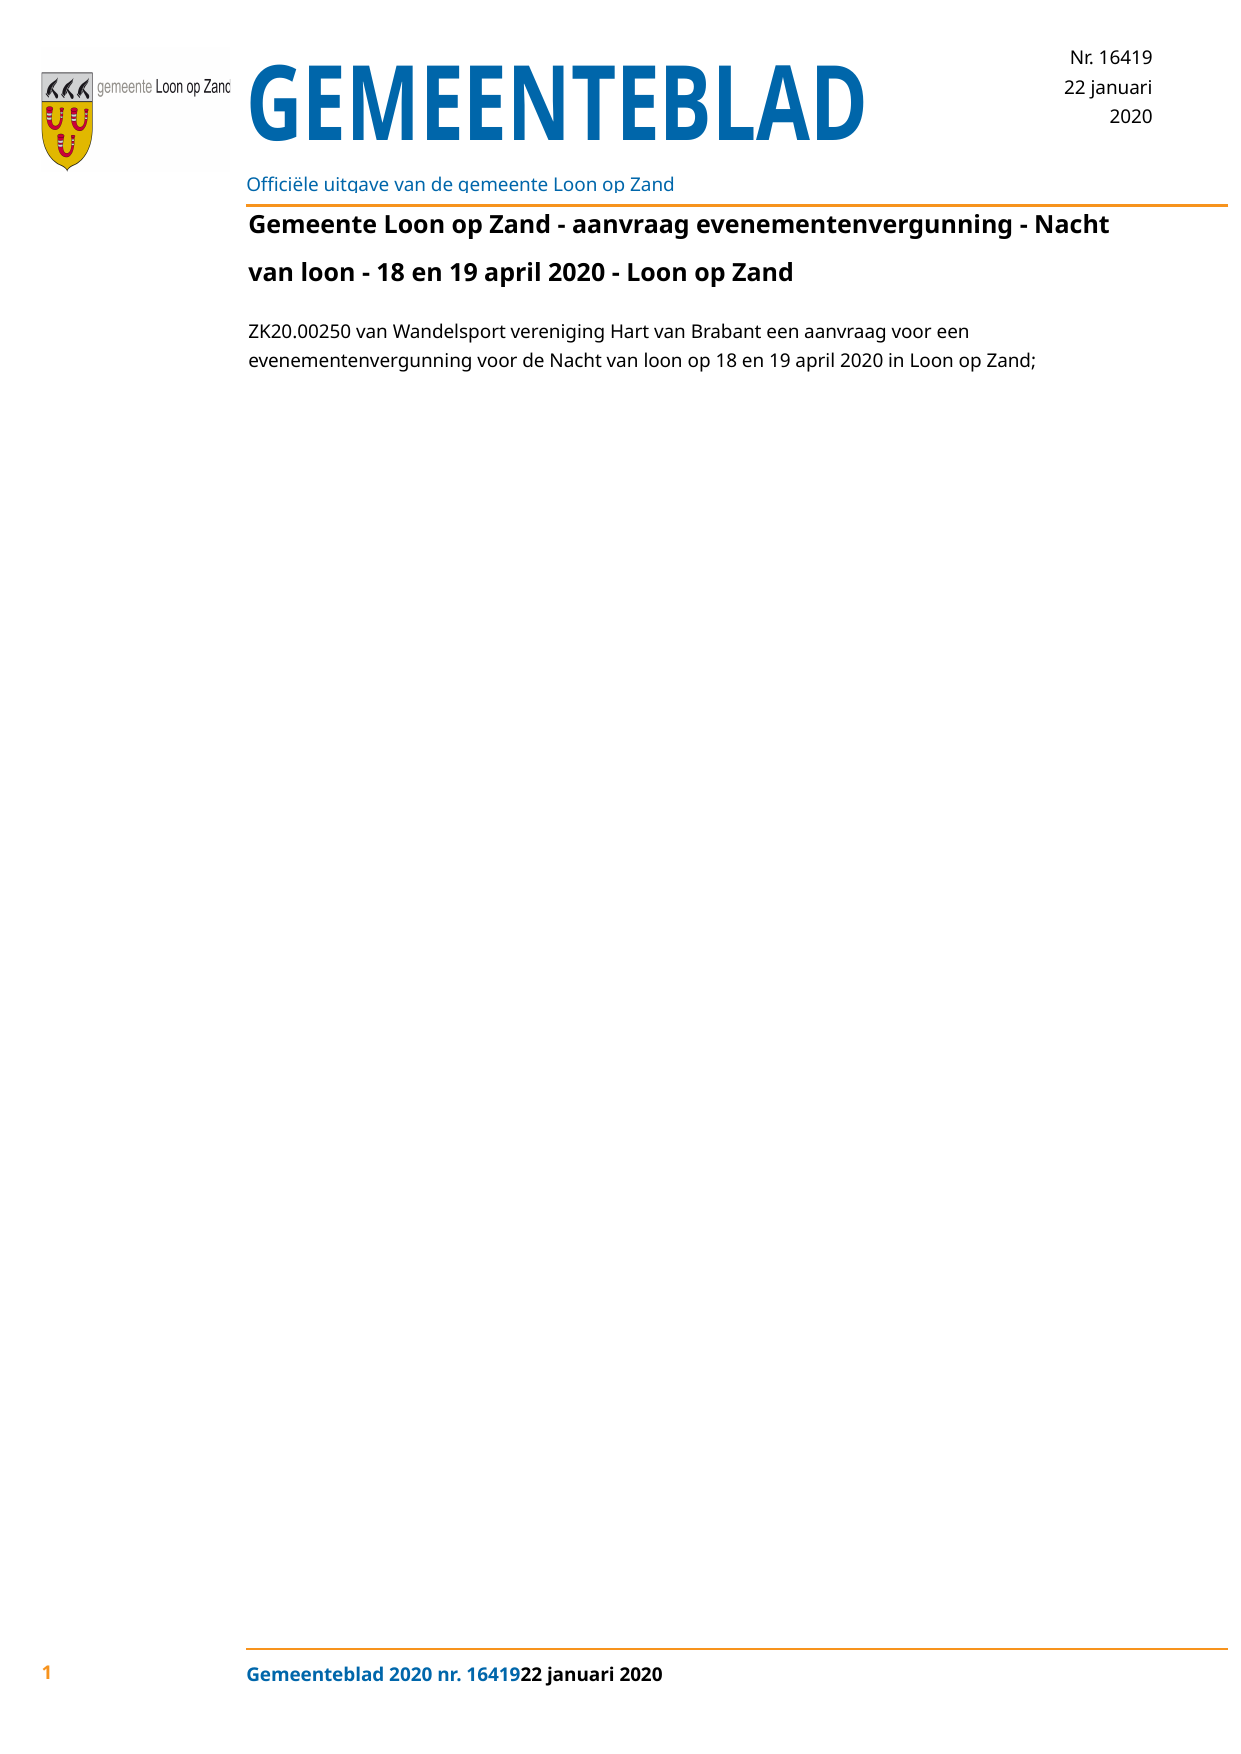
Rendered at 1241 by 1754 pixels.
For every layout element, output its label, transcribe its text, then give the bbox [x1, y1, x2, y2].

picture [41, 47, 231, 172]
text Gemeente Loon op Zand - aanvraag evenementenvergunning - Nacht van loon - 18 en 19 april 2020 - Loon op Zand [248, 207, 1152, 288]
text ZK20.00250 van Wandelsport vereniging Hart van Brabant een aanvraag voor een evenementenvergunning voor de Nacht van loon op 18 en 19 april 2020 in Loon op Zand; [248, 318, 1152, 373]
